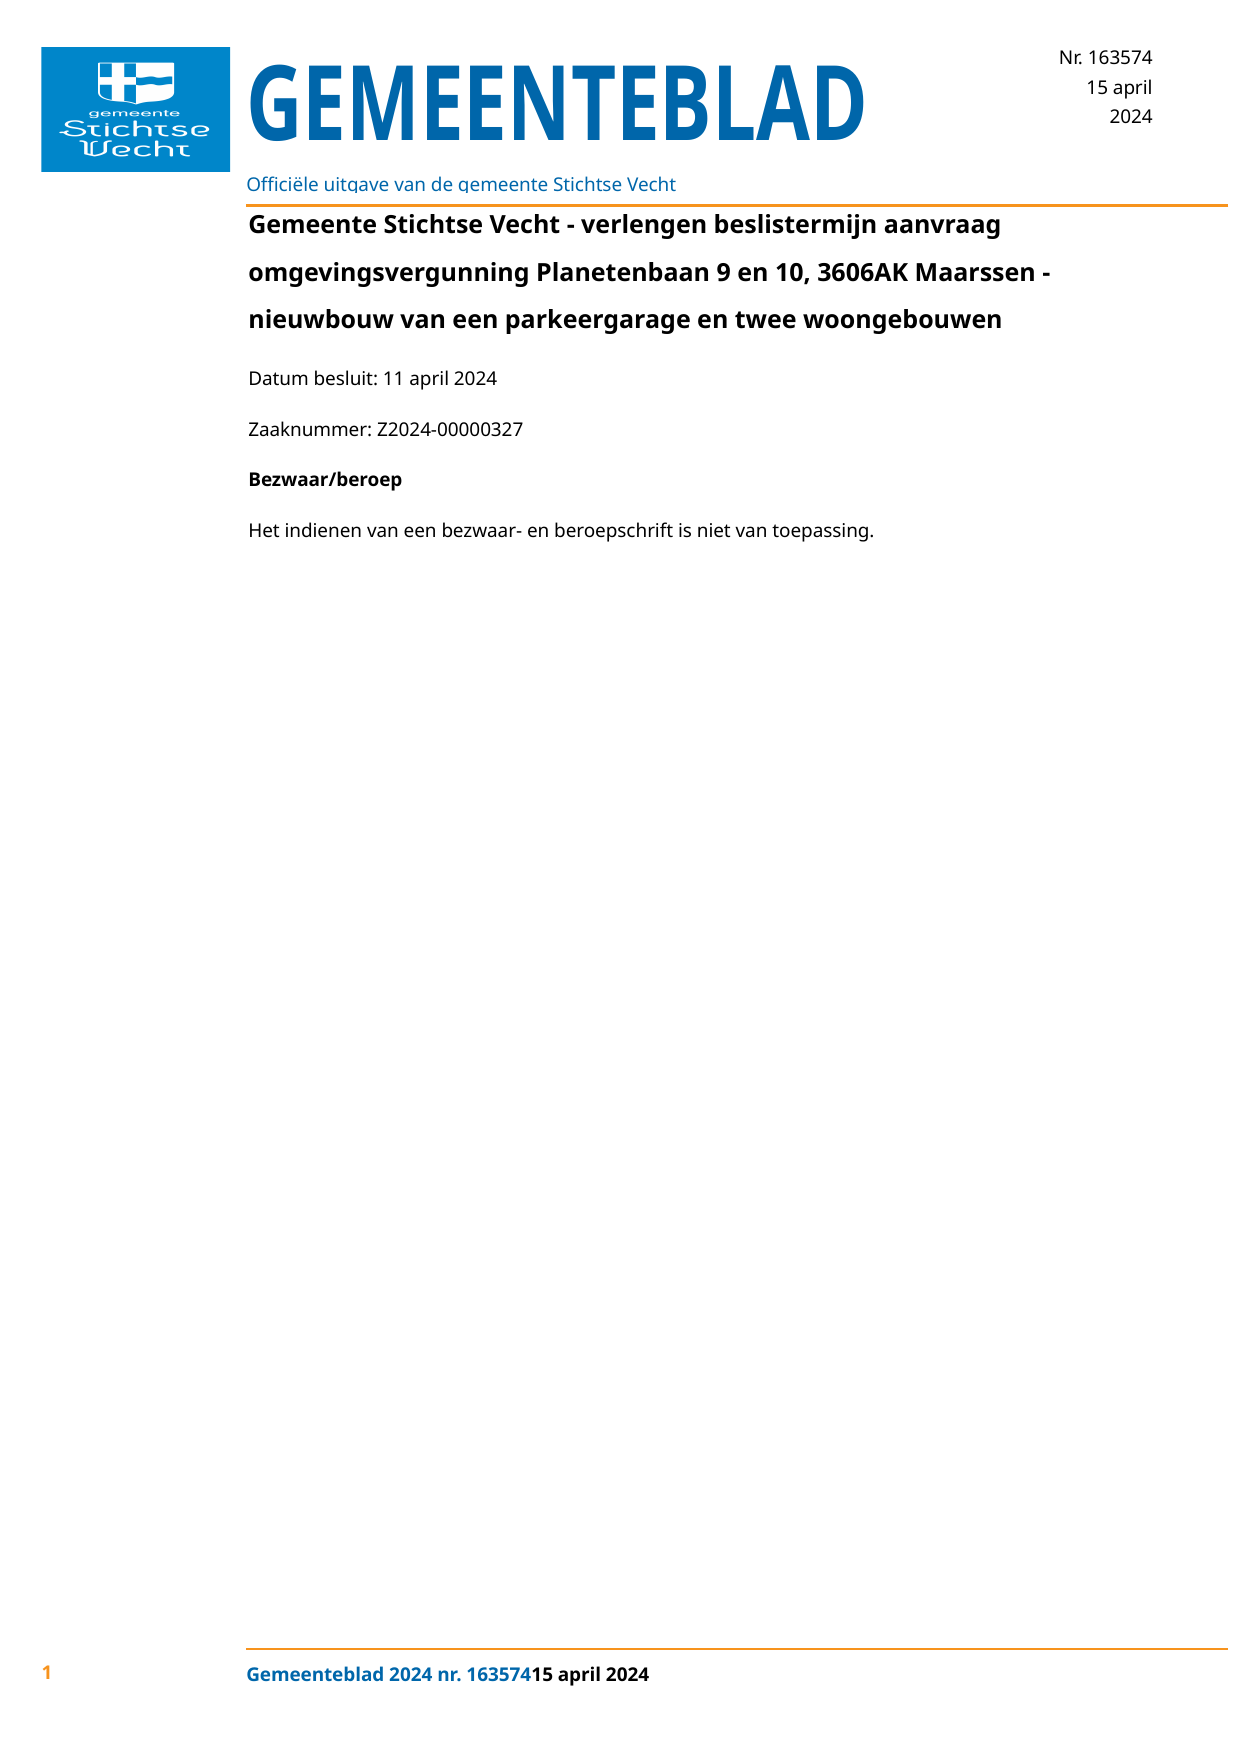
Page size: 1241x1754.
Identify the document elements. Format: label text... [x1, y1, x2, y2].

text Datum besluit: 11 april 2024 [248, 366, 1152, 391]
text Zaaknummer: Z2024-00000327 [248, 416, 1152, 442]
text Het indienen van een bezwaar- en beroepschrift is niet van toepassing. [248, 517, 1152, 542]
text Gemeente Stichtse Vecht - verlengen beslistermijn aanvraag omgevingsvergunning Planetenbaan 9 en 10, 3606AK Maarssen - nieuwbouw van een parkeergarage en twee woongebouwen [248, 207, 1152, 336]
text Bezwaar/beroep [248, 466, 1152, 492]
picture [137, 63, 174, 103]
picture [99, 63, 135, 101]
